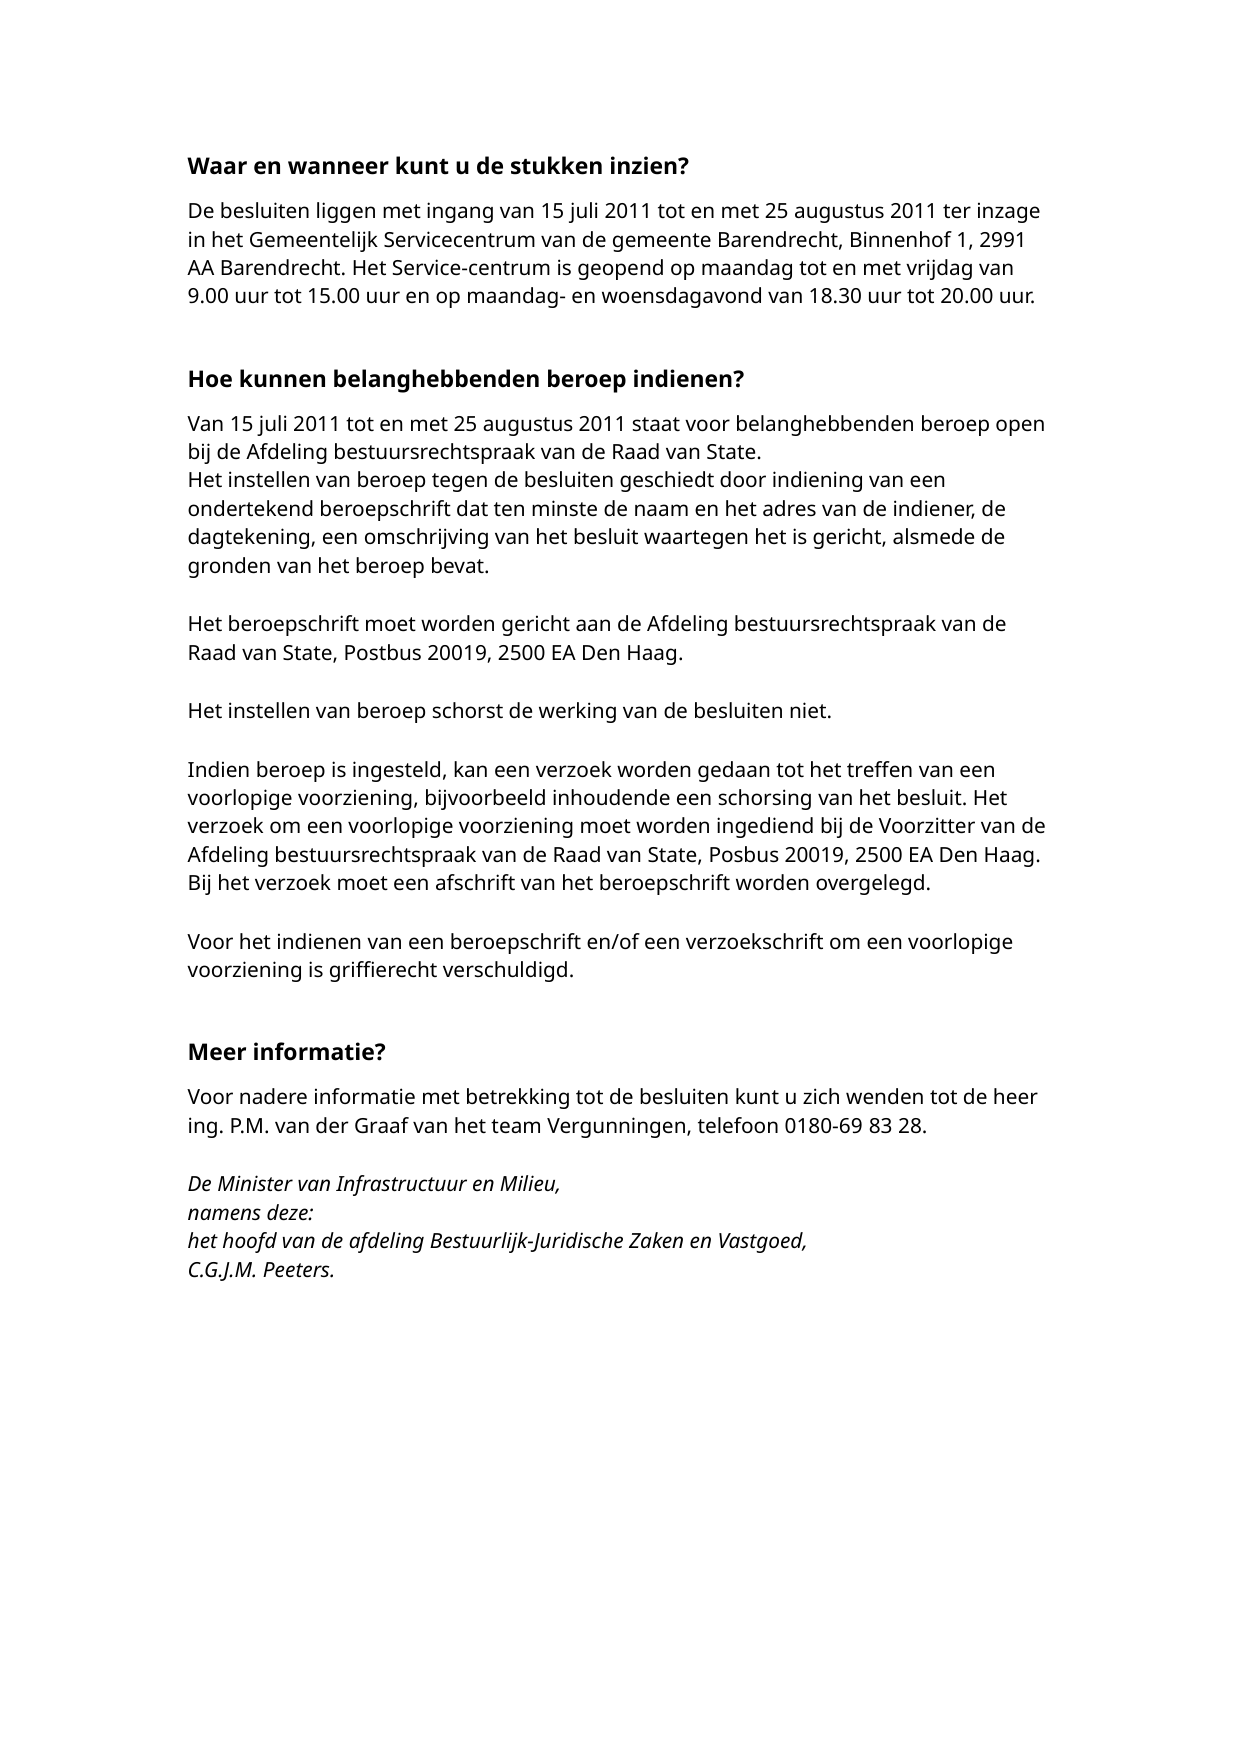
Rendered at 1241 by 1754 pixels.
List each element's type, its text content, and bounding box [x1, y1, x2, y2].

text Van 15 juli 2011 tot en met 25 augustus 2011 staat voor belanghebbenden beroep open bij de Afdeling bestuursrechtspraak van de Raad van State. [187, 409, 1053, 466]
text Voor nadere informatie met betrekking tot de besluiten kunt u zich wenden tot de heer ing. P.M. van der Graaf van het team Vergunningen, telefoon 0180-69 83 28. [187, 1082, 1053, 1139]
text Voor het indienen van een beroepschrift en/of een verzoekschrift om een voorlopige voorziening is griffierecht verschuldigd. [187, 927, 1053, 984]
text De besluiten liggen met ingang van 15 juli 2011 tot en met 25 augustus 2011 ter inzage in het Gemeentelijk Servicecentrum van de gemeente Barendrecht, Binnenhof 1, 2991 AA Barendrecht. Het Service-centrum is geopend op maandag tot en met vrijdag van 9.00 uur tot 15.00 uur en op maandag- en woensdagavond van 18.30 uur tot 20.00 uur. [187, 196, 1053, 310]
text De Minister van Infrastructuur en Milieu, [187, 1169, 1053, 1198]
text namens deze: [187, 1198, 1053, 1226]
subtitle Meer informatie? [187, 1036, 1053, 1067]
text Indien beroep is ingesteld, kan een verzoek worden gedaan tot het treffen van een voorlopige voorziening, bijvoorbeeld inhoudende een schorsing van het besluit. Het verzoek om een voorlopige voorziening moet worden ingediend bij de Voorzitter van de Afdeling bestuursrechtspraak van de Raad van State, Posbus 20019, 2500 EA Den Haag. Bij het verzoek moet een afschrift van het beroepschrift worden overgelegd. [187, 755, 1053, 897]
subtitle Hoe kunnen belanghebbenden beroep indienen? [187, 362, 1053, 394]
text het hoofd van de afdeling Bestuurlijk-Juridische Zaken en Vastgoed, [187, 1226, 1053, 1255]
subtitle Waar en wanneer kunt u de stukken inzien? [187, 150, 1053, 181]
text Het instellen van beroep schorst de werking van de besluiten niet. [187, 696, 1053, 725]
text C.G.J.M. Peeters. [187, 1255, 1053, 1283]
text Het instellen van beroep tegen de besluiten geschiedt door indiening van een ondertekend beroepschrift dat ten minste de naam en het adres van de indiener, de dagtekening, een omschrijving van het besluit waartegen het is gericht, alsmede de gronden van het beroep bevat. [187, 466, 1053, 579]
text Het beroepschrift moet worden gericht aan de Afdeling bestuursrechtspraak van de Raad van State, Postbus 20019, 2500 EA Den Haag. [187, 609, 1053, 666]
